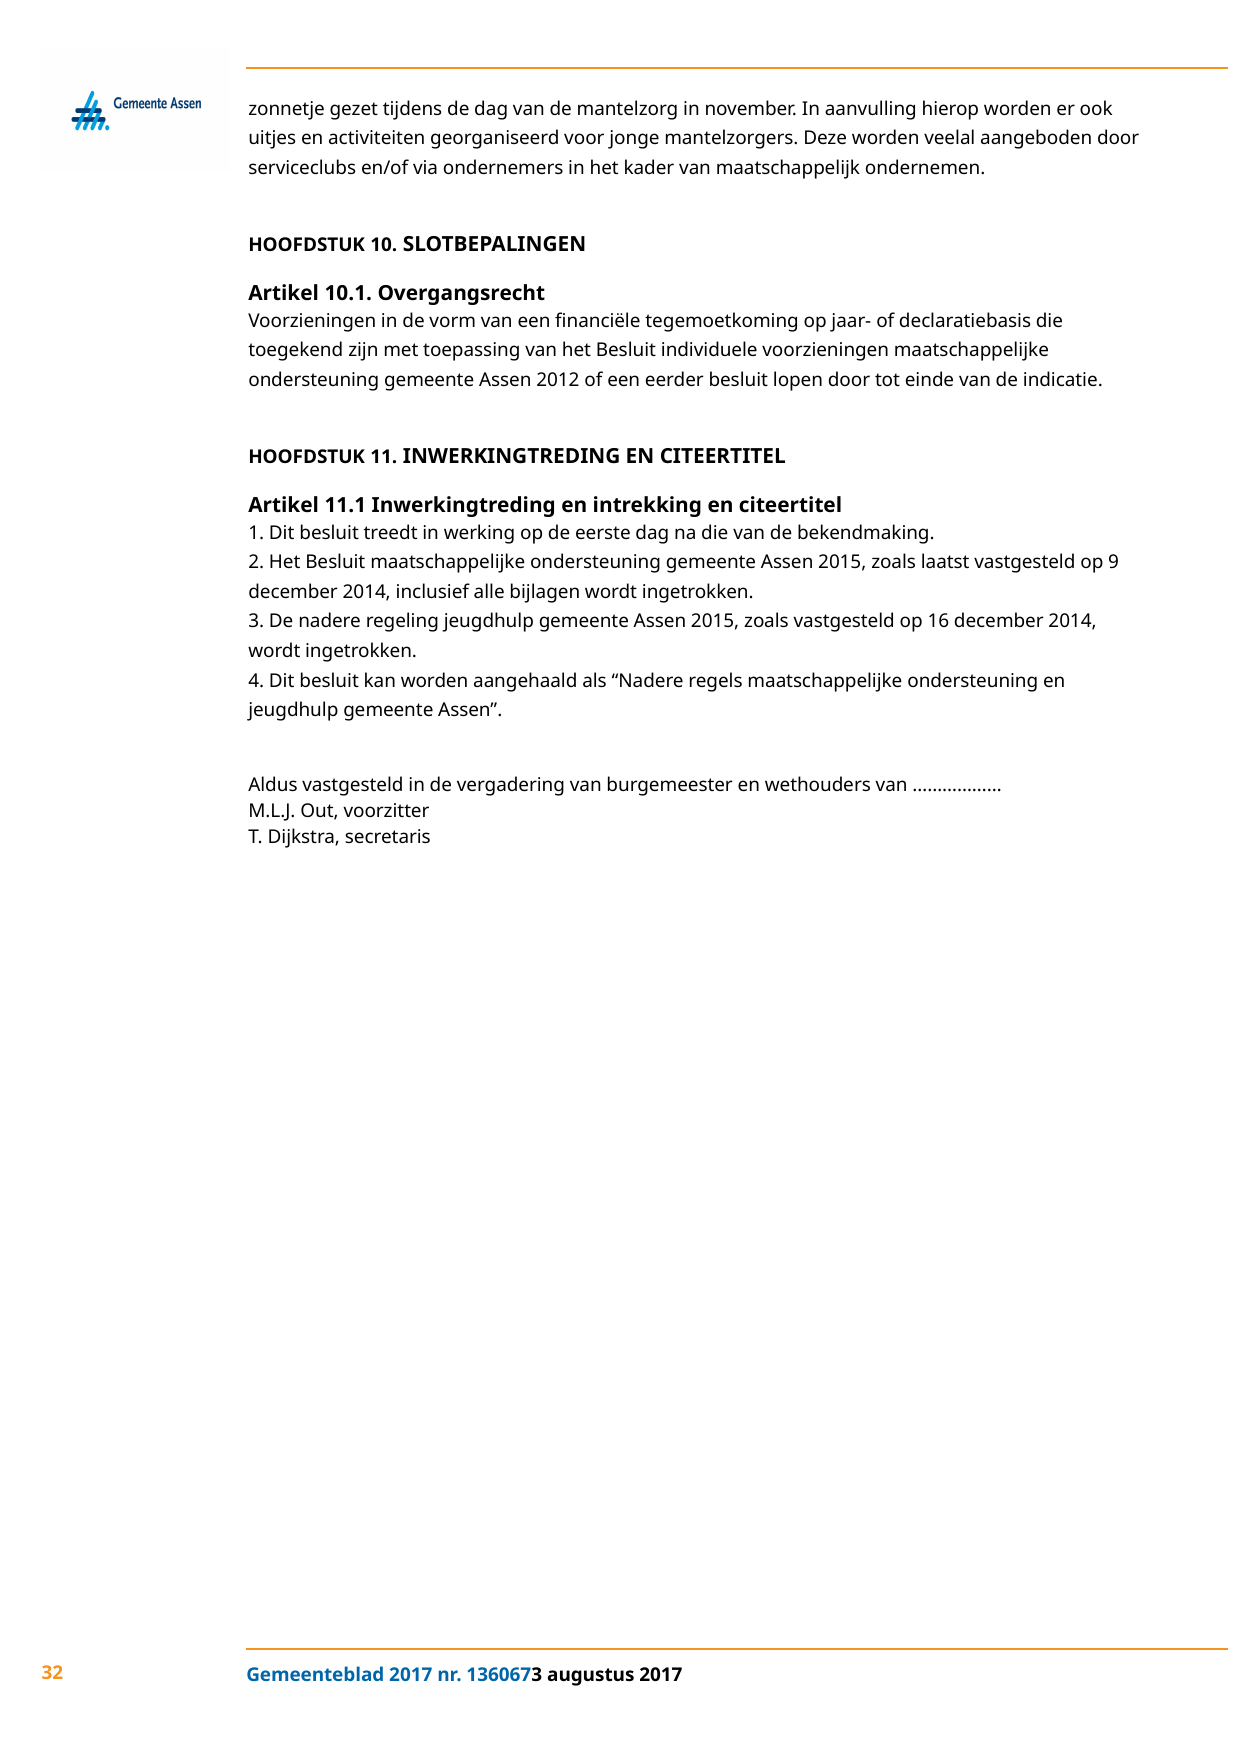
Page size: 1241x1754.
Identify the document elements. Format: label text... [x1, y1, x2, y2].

text HOOFDSTUK 10. SLOTBEPALINGEN [248, 229, 1152, 258]
text Aldus vastgesteld in de vergadering van burgemeester en wethouders van ……………… [248, 772, 1152, 797]
text zonnetje gezet tijdens de dag van de mantelzorg in november. In aanvulling hierop worden er ook uitjes en activiteiten georganiseerd voor jonge mantelzorgers. Deze worden veelal aangeboden door serviceclubs en/of via ondernemers in het kader van maatschappelijk ondernemen. [248, 95, 1152, 180]
text 2. Het Besluit maatschappelijke ondersteuning gemeente Assen 2015, zoals laatst vastgesteld op 9 december 2014, inclusief alle bijlagen wordt ingetrokken. [248, 548, 1152, 604]
text 3. De nadere regeling jeugdhulp gemeente Assen 2015, zoals vastgesteld op 16 december 2014, wordt ingetrokken. [248, 608, 1152, 663]
text Artikel 11.1 Inwerkingtreding en intrekking en citeertitel [248, 491, 1152, 519]
text HOOFDSTUK 11. INWERKINGTREDING EN CITEERTITEL [248, 441, 1152, 470]
text Artikel 10.1. Overgangsrecht [248, 278, 1152, 307]
text Voorzieningen in de vorm van een financiële tegemoetkoming op jaar- of declaratiebasis die toegekend zijn met toepassing van het Besluit individuele voorzieningen maatschappelijke ondersteuning gemeente Assen 2012 of een eerder besluit lopen door tot einde van de indicatie. [248, 307, 1152, 392]
text T. Dijkstra, secretaris [248, 823, 1152, 849]
text 4. Dit besluit kan worden aangehaald als “Nadere regels maatschappelijke ondersteuning en jeugdhulp gemeente Assen”. [248, 667, 1152, 722]
picture [41, 47, 231, 172]
text M.L.J. Out, voorzitter [248, 797, 1152, 823]
text 1. Dit besluit treedt in werking op de eerste dag na die van de bekendmaking. [248, 519, 1152, 545]
